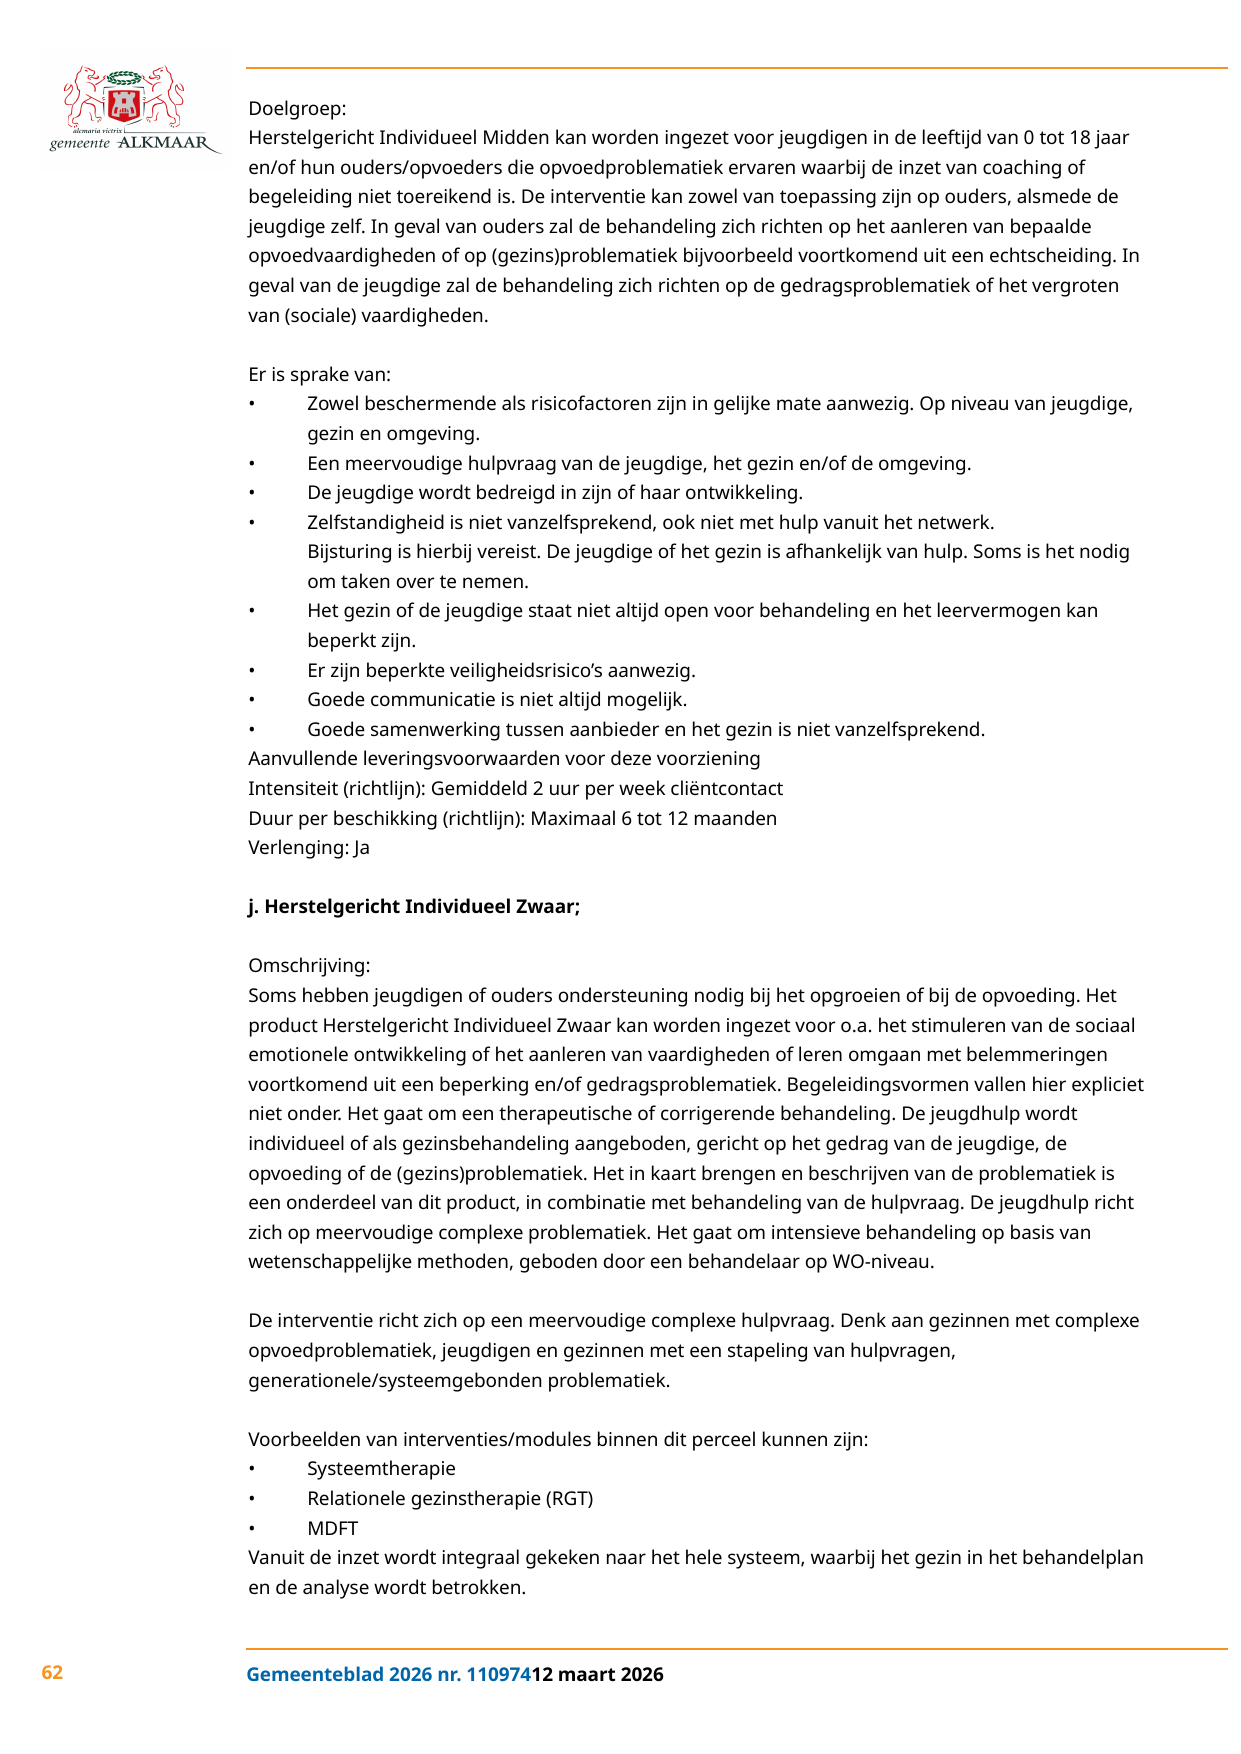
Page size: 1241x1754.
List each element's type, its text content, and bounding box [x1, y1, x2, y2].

list Zelfstandigheid is niet vanzelfsprekend, ook niet met hulp vanuit het netwerk. [248, 509, 1152, 535]
list MDFT [248, 1515, 1152, 1541]
list Goede samenwerking tussen aanbieder en het gezin is niet vanzelfsprekend. [248, 716, 1152, 742]
text Intensiteit (richtlijn): Gemiddeld 2 uur per week cliëntcontact [248, 775, 1152, 801]
list Bijsturing is hierbij vereist. De jeugdige of het gezin is afhankelijk van hulp. Soms is het nodig om taken over te nemen. [248, 538, 1152, 594]
text Aanvullende leveringsvoorwaarden voor deze voorziening [248, 746, 1152, 771]
text Duur per beschikking (richtlijn): Maximaal 6 tot 12 maanden [248, 805, 1152, 831]
text Voorbeelden van interventies/modules binnen dit perceel kunnen zijn: [248, 1426, 1152, 1452]
text Doelgroep: [248, 95, 1152, 121]
picture [41, 47, 231, 172]
text Er is sprake van: [248, 361, 1152, 387]
text Verlenging: Ja [248, 834, 1152, 860]
list De jeugdige wordt bedreigd in zijn of haar ontwikkeling. [248, 479, 1152, 505]
text Soms hebben jeugdigen of ouders ondersteuning nodig bij het opgroeien of bij de opvoeding. Het product Herstelgericht Individueel Zwaar kan worden ingezet voor o.a. het stimuleren van de sociaal emotionele ontwikkeling of het aanleren van vaardigheden of leren omgaan met belemmeringen voortkomend uit een beperking en/of gedragsproblematiek. Begeleidingsvormen vallen hier expliciet niet onder. Het gaat om een therapeutische of corrigerende behandeling. De jeugdhulp wordt individueel of als gezinsbehandeling aangeboden, gericht op het gedrag van de jeugdige, de opvoeding of de (gezins)problematiek. Het in kaart brengen en beschrijven van de problematiek is een onderdeel van dit product, in combinatie met behandeling van de hulpvraag. De jeugdhulp richt zich op meervoudige complexe problematiek. Het gaat om intensieve behandeling op basis van wetenschappelijke methoden, geboden door een behandelaar op WO-niveau. [248, 982, 1152, 1274]
text j. Herstelgericht Individueel Zwaar; [248, 893, 1152, 919]
list Het gezin of de jeugdige staat niet altijd open voor behandeling en het leervermogen kan beperkt zijn. [248, 598, 1152, 653]
list Een meervoudige hulpvraag van de jeugdige, het gezin en/of de omgeving. [248, 450, 1152, 476]
text Omschrijving: [248, 953, 1152, 978]
list Relationele gezinstherapie (RGT) [248, 1485, 1152, 1511]
text Herstelgericht Individueel Midden kan worden ingezet voor jeugdigen in de leeftijd van 0 tot 18 jaar en/of hun ouders/opvoeders die opvoedproblematiek ervaren waarbij de inzet van coaching of begeleiding niet toereikend is. De interventie kan zowel van toepassing zijn op ouders, alsmede de jeugdige zelf. In geval van ouders zal de behandeling zich richten op het aanleren van bepaalde opvoedvaardigheden of op (gezins)problematiek bijvoorbeeld voortkomend uit een echtscheiding. In geval van de jeugdige zal de behandeling zich richten op de gedragsproblematiek of het vergroten van (sociale) vaardigheden. [248, 124, 1152, 328]
list Zowel beschermende als risicofactoren zijn in gelijke mate aanwezig. Op niveau van jeugdige, gezin en omgeving. [248, 391, 1152, 446]
text De interventie richt zich op een meervoudige complexe hulpvraag. Denk aan gezinnen met complexe opvoedproblematiek, jeugdigen en gezinnen met een stapeling van hulpvragen, generationele/systeemgebonden problematiek. [248, 1308, 1152, 1393]
list Er zijn beperkte veiligheidsrisico’s aanwezig. [248, 657, 1152, 683]
list Systeemtherapie [248, 1456, 1152, 1481]
list Goede communicatie is niet altijd mogelijk. [248, 686, 1152, 712]
text Vanuit de inzet wordt integraal gekeken naar het hele systeem, waarbij het gezin in het behandelplan en de analyse wordt betrokken. [248, 1544, 1152, 1600]
